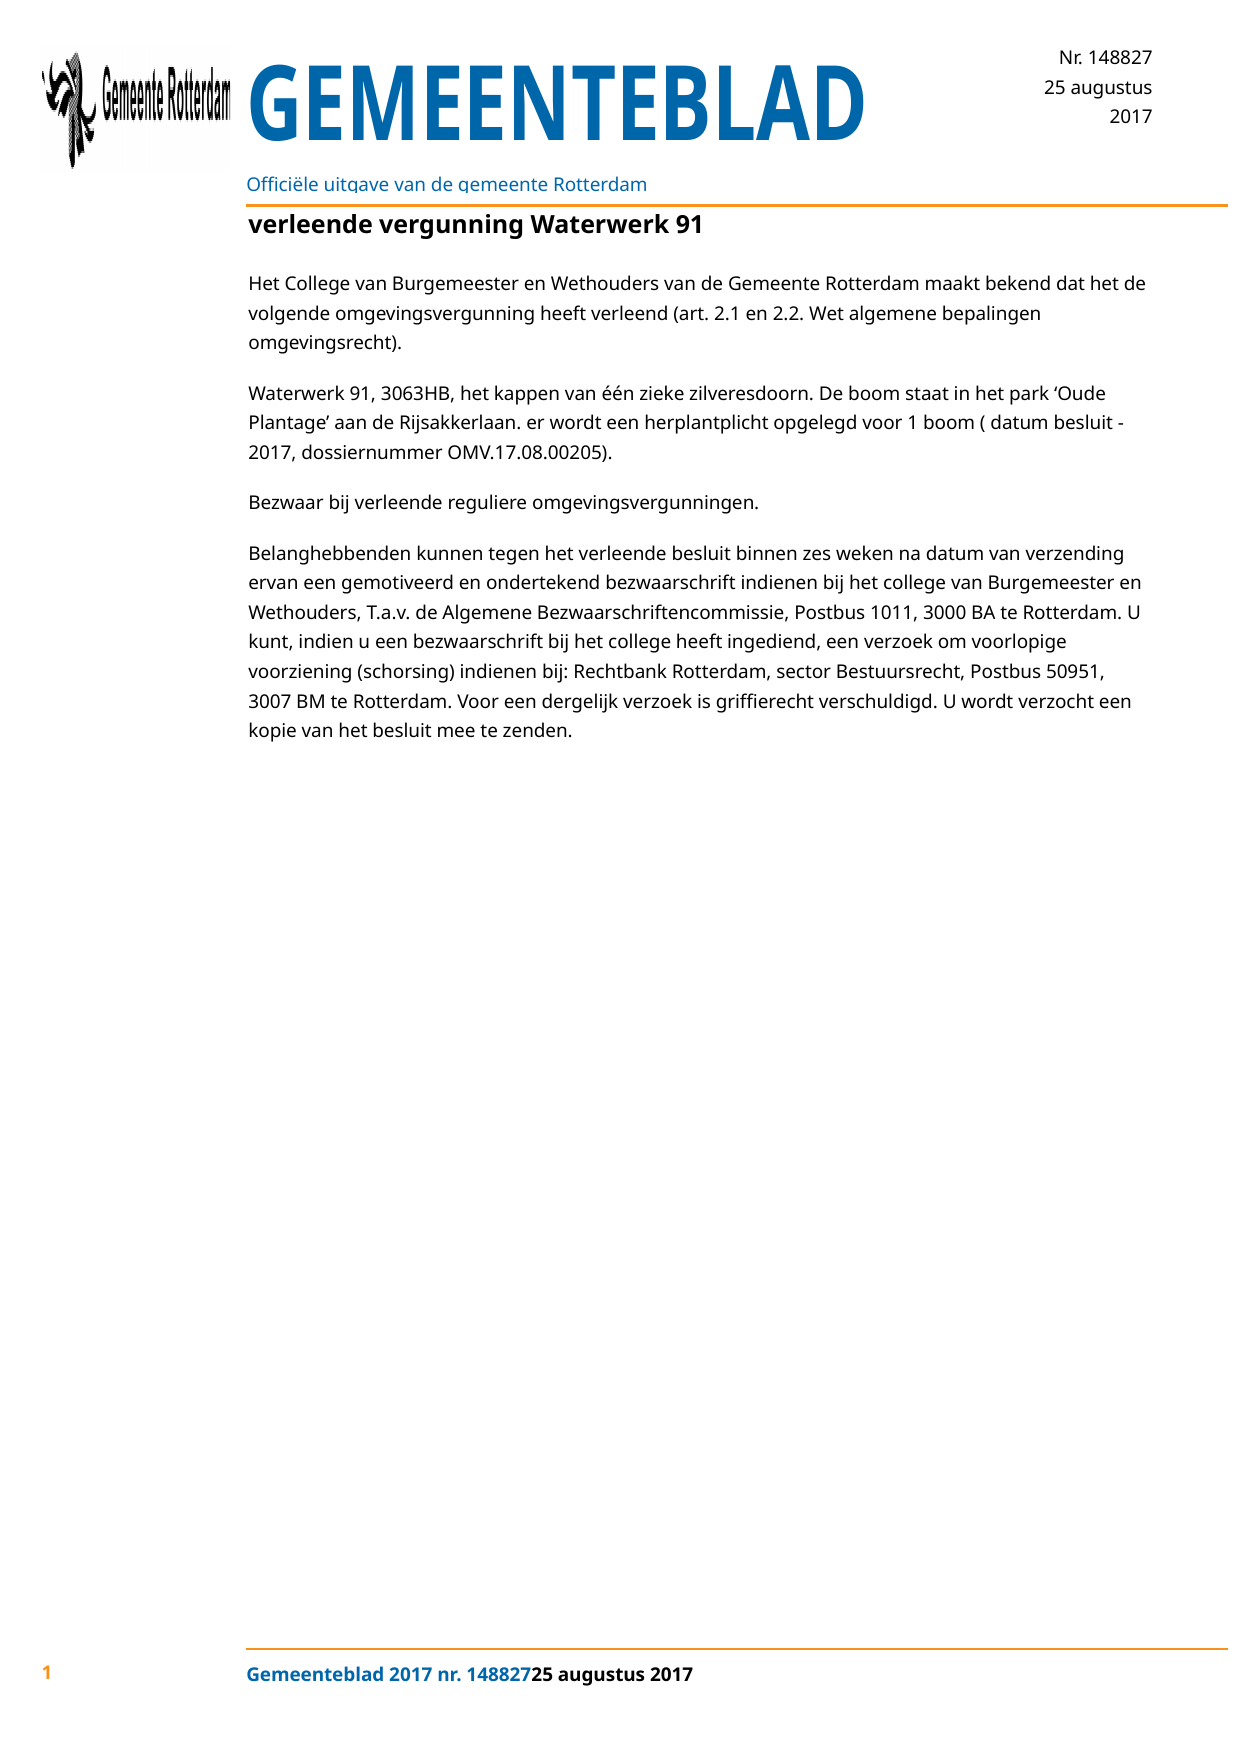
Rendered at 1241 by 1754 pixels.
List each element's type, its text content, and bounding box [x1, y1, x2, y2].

text Belanghebbenden kunnen tegen het verleende besluit binnen zes weken na datum van verzending ervan een gemotiveerd en ondertekend bezwaarschrift indienen bij het college van Burgemeester en Wethouders, T.a.v. de Algemene Bezwaarschriftencommissie, Postbus 1011, 3000 BA te Rotterdam. U kunt, indien u een bezwaarschrift bij het college heeft ingediend, een verzoek om voorlopige voorziening (schorsing) indienen bij: Rechtbank Rotterdam, sector Bestuursrecht, Postbus 50951, 3007 BM te Rotterdam. Voor een dergelijk verzoek is griffierecht verschuldigd. U wordt verzocht een kopie van het besluit mee te zenden. [248, 540, 1152, 743]
text verleende vergunning Waterwerk 91 [248, 207, 1152, 241]
picture [41, 47, 231, 172]
text Het College van Burgemeester en Wethouders van de Gemeente Rotterdam maakt bekend dat het de volgende omgevingsvergunning heeft verleend (art. 2.1 en 2.2. Wet algemene bepalingen omgevingsrecht). [248, 270, 1152, 355]
text Bezwaar bij verleende reguliere omgevingsvergunningen. [248, 489, 1152, 515]
text Waterwerk 91, 3063HB, het kappen van één zieke zilveresdoorn. De boom staat in het park ‘Oude Plantage’ aan de Rijsakkerlaan. er wordt een herplantplicht opgelegd voor 1 boom ( datum besluit -2017, dossiernummer OMV.17.08.00205). [248, 380, 1152, 465]
